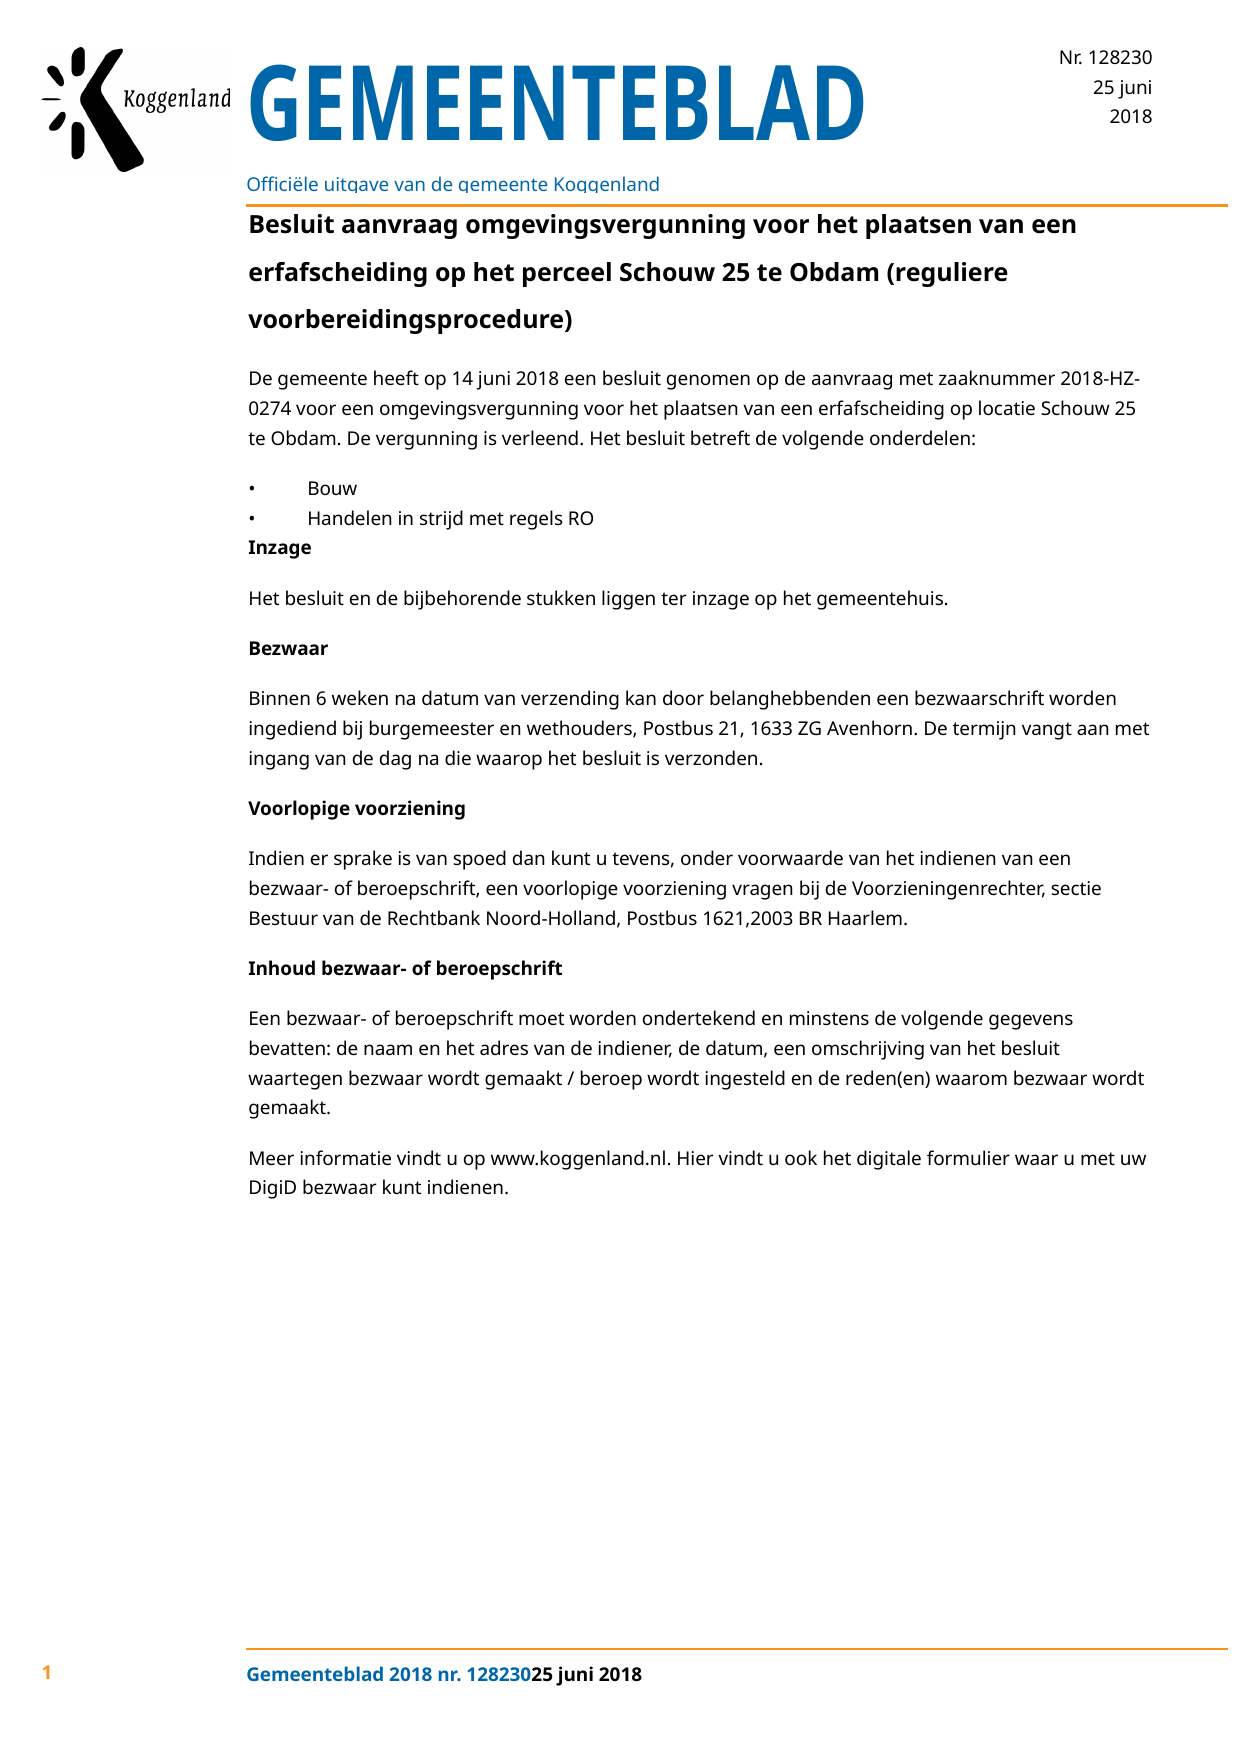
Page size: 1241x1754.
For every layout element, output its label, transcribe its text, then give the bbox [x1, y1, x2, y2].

text Meer informatie vindt u op www.koggenland.nl. Hier vindt u ook het digitale formulier waar u met uw DigiD bezwaar kunt indienen. [248, 1145, 1152, 1200]
text Het besluit en de bijbehorende stukken liggen ter inzage op het gemeentehuis. [248, 585, 1152, 610]
list Bouw [248, 475, 1152, 501]
text Voorlopige voorziening [248, 795, 1152, 821]
text Een bezwaar- of beroepschrift moet worden ondertekend en minstens de volgende gegevens bevatten: de naam en het adres van de indiener, de datum, een omschrijving van het besluit waartegen bezwaar wordt gemaakt / beroep wordt ingesteld en de reden(en) waarom bezwaar wordt gemaakt. [248, 1006, 1152, 1120]
picture [41, 47, 231, 172]
text Bezwaar [248, 635, 1152, 661]
text Besluit aanvraag omgevingsvergunning voor het plaatsen van een erfafscheiding op het perceel Schouw 25 te Obdam (reguliere voorbereidingsprocedure) [248, 207, 1152, 336]
text Indien er sprake is van spoed dan kunt u tevens, onder voorwaarde van het indienen van een bezwaar- of beroepschrift, een voorlopige voorziening vragen bij de Voorzieningenrechter, sectie Bestuur van de Rechtbank Noord-Holland, Postbus 1621,2003 BR Haarlem. [248, 846, 1152, 930]
text Inzage [248, 534, 1152, 560]
list Handelen in strijd met regels RO [248, 505, 1152, 530]
text De gemeente heeft op 14 juni 2018 een besluit genomen op de aanvraag met zaaknummer 2018-HZ-0274 voor een omgevingsvergunning voor het plaatsen van een erfafscheiding op locatie Schouw 25 te Obdam. De vergunning is verleend. Het besluit betreft de volgende onderdelen: [248, 366, 1152, 450]
text Binnen 6 weken na datum van verzending kan door belanghebbenden een bezwaarschrift worden ingediend bij burgemeester en wethouders, Postbus 21, 1633 ZG Avenhorn. De termijn vangt aan met ingang van de dag na die waarop het besluit is verzonden. [248, 686, 1152, 770]
text Inhoud bezwaar- of beroepschrift [248, 955, 1152, 981]
